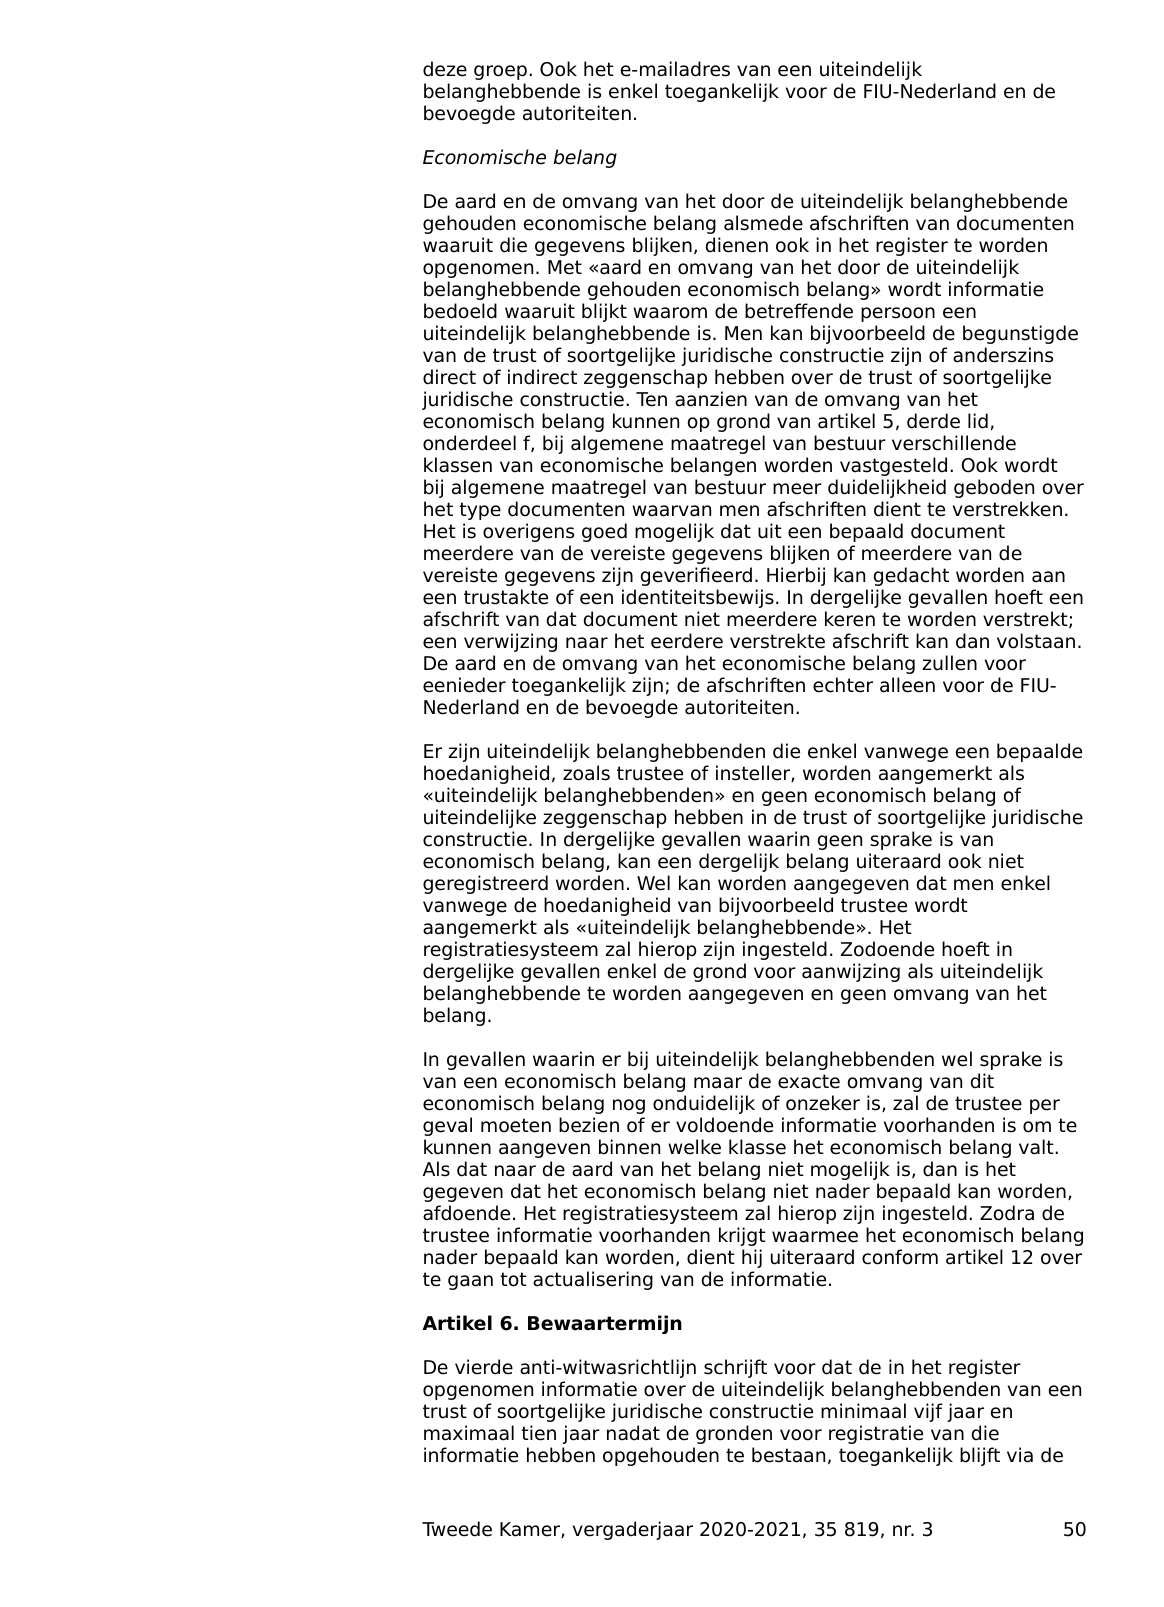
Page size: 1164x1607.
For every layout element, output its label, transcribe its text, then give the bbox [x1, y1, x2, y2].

text De aard en de omvang van het door de uiteindelijk belanghebbende gehouden economische belang alsmede afschriften van documenten waaruit die gegevens blijken, dienen ook in het register te worden opgenomen. Met «aard en omvang van het door de uiteindelijk belanghebbende gehouden economisch belang» wordt informatie bedoeld waaruit blijkt waarom de betreffende persoon een uiteindelijk belanghebbende is. Men kan bijvoorbeeld de begunstigde van de trust of soortgelijke juridische constructie zijn of anderszins direct of indirect zeggenschap hebben over de trust of soortgelijke juridische constructie. Ten aanzien van de omvang van het economisch belang kunnen op grond van artikel 5, derde lid, onderdeel f, bij algemene maatregel van bestuur verschillende klassen van economische belangen worden vastgesteld. Ook wordt bij algemene maatregel van bestuur meer duidelijkheid geboden over het type documenten waarvan men afschriften dient te verstrekken. Het is overigens goed mogelijk dat uit een bepaald document meerdere van de vereiste gegevens blijken of meerdere van de vereiste gegevens zijn geverifieerd. Hierbij kan gedacht worden aan een trustakte of een identiteitsbewijs. In dergelijke gevallen hoeft een afschrift van dat document niet meerdere keren te worden verstrekt; een verwijzing naar het eerdere verstrekte afschrift kan dan volstaan. De aard en de omvang van het economische belang zullen voor eenieder toegankelijk zijn; de afschriften echter alleen voor de FIU-Nederland en de bevoegde autoriteiten. [422, 191, 1087, 719]
subtitle Artikel 6. Bewaartermijn [422, 1313, 1087, 1335]
text In gevallen waarin er bij uiteindelijk belanghebbenden wel sprake is van een economisch belang maar de exacte omvang van dit economisch belang nog onduidelijk of onzeker is, zal de trustee per geval moeten bezien of er voldoende informatie voorhanden is om te kunnen aangeven binnen welke klasse het economisch belang valt. Als dat naar de aard van het belang niet mogelijk is, dan is het gegeven dat het economisch belang niet nader bepaald kan worden, afdoende. Het registratiesysteem zal hierop zijn ingesteld. Zodra de trustee informatie voorhanden krijgt waarmee het economisch belang nader bepaald kan worden, dient hij uiteraard conform artikel 12 over te gaan tot actualisering van de informatie. [422, 1049, 1087, 1291]
text deze groep. Ook het e-mailadres van een uiteindelijk belanghebbende is enkel toegankelijk voor de FIU-Nederland en de bevoegde autoriteiten. [422, 59, 1087, 125]
text De vierde anti-witwasrichtlijn schrijft voor dat de in het register opgenomen informatie over de uiteindelijk belanghebbenden van een trust of soortgelijke juridische constructie minimaal vijf jaar en maximaal tien jaar nadat de gronden voor registratie van die informatie hebben opgehouden te bestaan, toegankelijk blijft via de [422, 1357, 1087, 1467]
text Er zijn uiteindelijk belanghebbenden die enkel vanwege een bepaalde hoedanigheid, zoals trustee of insteller, worden aangemerkt als «uiteindelijk belanghebbenden» en geen economisch belang of uiteindelijke zeggenschap hebben in de trust of soortgelijke juridische constructie. In dergelijke gevallen waarin geen sprake is van economisch belang, kan een dergelijk belang uiteraard ook niet geregistreerd worden. Wel kan worden aangegeven dat men enkel vanwege de hoedanigheid van bijvoorbeeld trustee wordt aangemerkt als «uiteindelijk belanghebbende». Het registratiesysteem zal hierop zijn ingesteld. Zodoende hoeft in dergelijke gevallen enkel de grond voor aanwijzing als uiteindelijk belanghebbende te worden aangegeven en geen omvang van het belang. [422, 741, 1087, 1027]
subtitle Economische belang [422, 147, 1087, 169]
